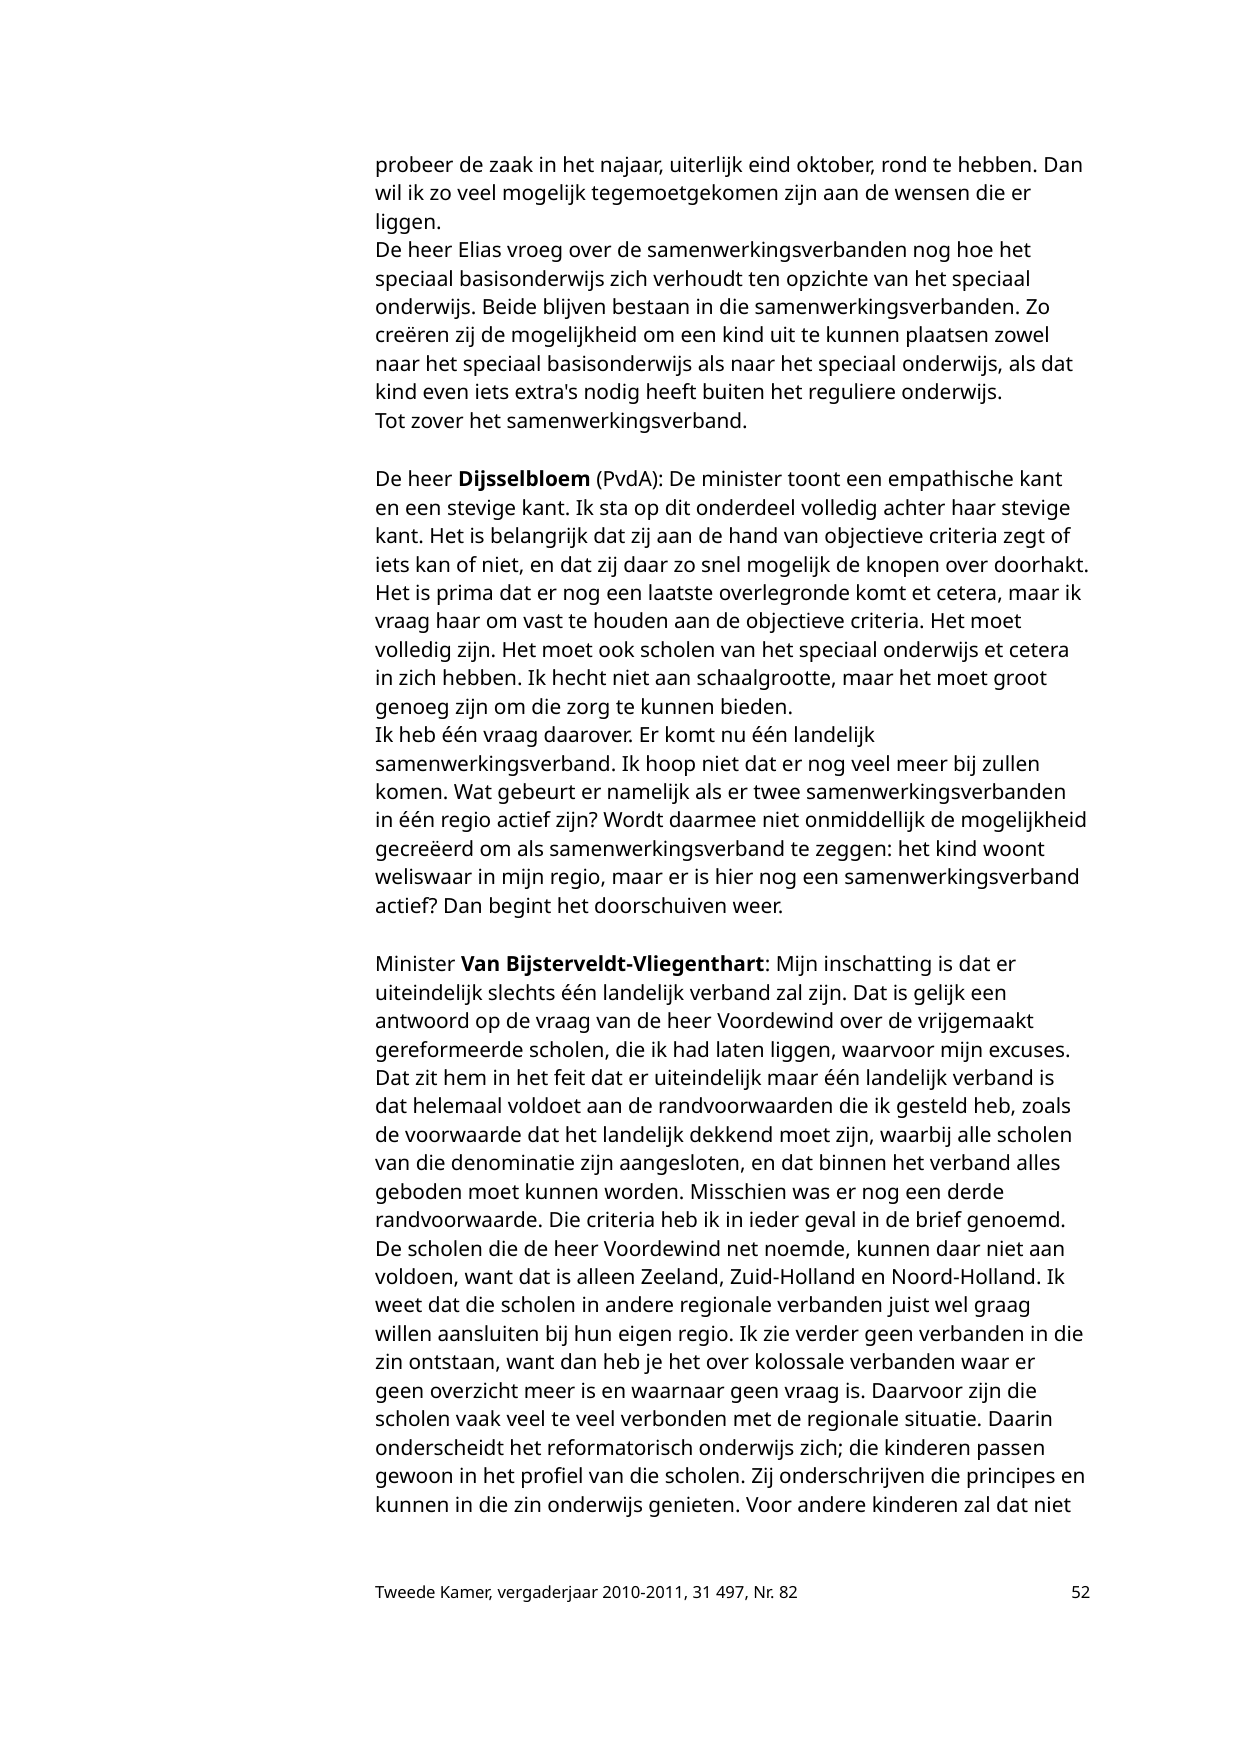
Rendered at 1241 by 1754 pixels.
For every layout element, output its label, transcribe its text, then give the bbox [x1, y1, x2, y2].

text De heer Elias vroeg over de samenwerkingsverbanden nog hoe het speciaal basisonderwijs zich verhoudt ten opzichte van het speciaal onderwijs. Beide blijven bestaan in die samenwerkingsverbanden. Zo creëren zij de mogelijkheid om een kind uit te kunnen plaatsen zowel naar het speciaal basisonderwijs als naar het speciaal onderwijs, als dat kind even iets extra's nodig heeft buiten het reguliere onderwijs. [375, 235, 1090, 406]
text Ik heb één vraag daarover. Er komt nu één landelijk samenwerkingsverband. Ik hoop niet dat er nog veel meer bij zullen komen. Wat gebeurt er namelijk als er twee samenwerkingsverbanden in één regio actief zijn? Wordt daarmee niet onmiddellijk de mogelijkheid gecreëerd om als samenwerkingsverband te zeggen: het kind woont weliswaar in mijn regio, maar er is hier nog een samenwerkingsverband actief? Dan begint het doorschuiven weer. [375, 720, 1090, 919]
text Minister Van Bijsterveldt-Vliegenthart: Mijn inschatting is dat er uiteindelijk slechts één landelijk verband zal zijn. Dat is gelijk een antwoord op de vraag van de heer Voordewind over de vrijgemaakt gereformeerde scholen, die ik had laten liggen, waarvoor mijn excuses. Dat zit hem in het feit dat er uiteindelijk maar één landelijk verband is dat helemaal voldoet aan de randvoorwaarden die ik gesteld heb, zoals de voorwaarde dat het landelijk dekkend moet zijn, waarbij alle scholen van die denominatie zijn aangesloten, en dat binnen het verband alles geboden moet kunnen worden. Misschien was er nog een derde randvoorwaarde. Die criteria heb ik in ieder geval in de brief genoemd. De scholen die de heer Voordewind net noemde, kunnen daar niet aan voldoen, want dat is alleen Zeeland, Zuid-Holland en Noord-Holland. Ik weet dat die scholen in andere regionale verbanden juist wel graag willen aansluiten bij hun eigen regio. Ik zie verder geen verbanden in die zin ontstaan, want dan heb je het over kolossale verbanden waar er geen overzicht meer is en waarnaar geen vraag is. Daarvoor zijn die scholen vaak veel te veel verbonden met de regionale situatie. Daarin onderscheidt het reformatorisch onderwijs zich; die kinderen passen gewoon in het profiel van die scholen. Zij onderschrijven die principes en kunnen in die zin onderwijs genieten. Voor andere kinderen zal dat niet [375, 949, 1090, 1518]
text De heer Dijsselbloem (PvdA): De minister toont een empathische kant en een stevige kant. Ik sta op dit onderdeel volledig achter haar stevige kant. Het is belangrijk dat zij aan de hand van objectieve criteria zegt of iets kan of niet, en dat zij daar zo snel mogelijk de knopen over doorhakt. Het is prima dat er nog een laatste overlegronde komt et cetera, maar ik vraag haar om vast te houden aan de objectieve criteria. Het moet volledig zijn. Het moet ook scholen van het speciaal onderwijs et cetera in zich hebben. Ik hecht niet aan schaalgrootte, maar het moet groot genoeg zijn om die zorg te kunnen bieden. [375, 464, 1090, 720]
text probeer de zaak in het najaar, uiterlijk eind oktober, rond te hebben. Dan wil ik zo veel mogelijk tegemoetgekomen zijn aan de wensen die er liggen. [375, 150, 1090, 235]
text Tot zover het samenwerkingsverband. [375, 406, 1090, 434]
